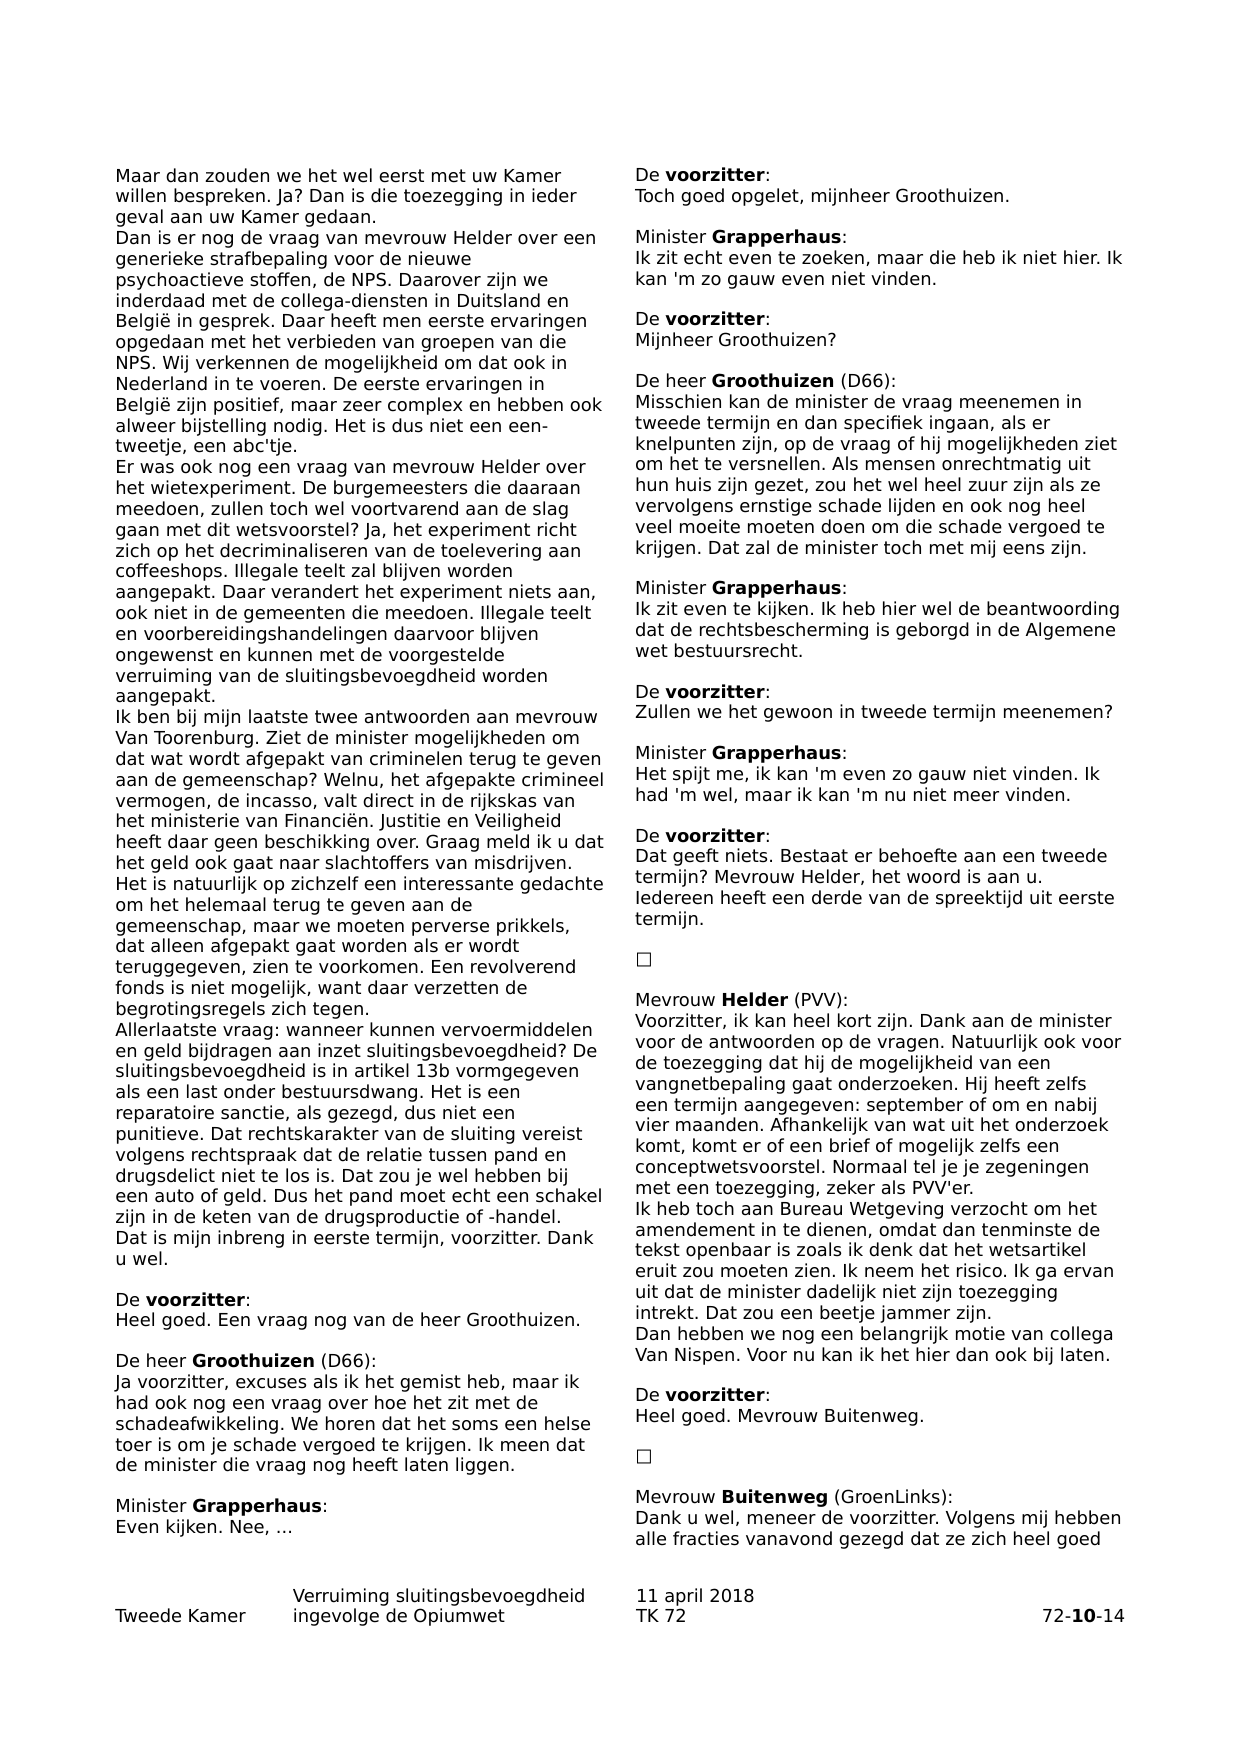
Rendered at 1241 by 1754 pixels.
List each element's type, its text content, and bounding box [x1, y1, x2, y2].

text ⬜ [635, 949, 1125, 970]
text Heel goed. Een vraag nog van de heer Groothuizen. [115, 1310, 605, 1331]
text De voorzitter: [635, 165, 1125, 186]
text Mevrouw Helder (PVV): [635, 990, 1125, 1011]
text Mevrouw Buitenweg (GroenLinks): [635, 1487, 1125, 1508]
text Minister Grapperhaus: [115, 1496, 605, 1517]
text Zullen we het gewoon in tweede termijn meenemen? [635, 702, 1125, 723]
text Even kijken. Nee, ... [115, 1517, 605, 1537]
text Dat is mijn inbreng in eerste termijn, voorzitter. Dank u wel. [115, 1228, 605, 1269]
text De heer Groothuizen (D66): [635, 371, 1125, 392]
text Dat geeft niets. Bestaat er behoefte aan een tweede termijn? Mevrouw Helder, het woord is aan u. Iedereen heeft een derde van de spreektijd uit eerste termijn. [635, 846, 1125, 929]
text Misschien kan de minister de vraag meenemen in tweede termijn en dan specifiek ingaan, als er knelpunten zijn, op de vraag of hij mogelijkheden ziet om het te versnellen. Als mensen onrechtmatig uit hun huis zijn gezet, zou het wel heel zuur zijn als ze vervolgens ernstige schade lijden en ook nog heel veel moeite moeten doen om die schade vergoed te krijgen. Dat zal de minister toch met mij eens zijn. [635, 392, 1125, 558]
text Heel goed. Mevrouw Buitenweg. [635, 1406, 1125, 1427]
text Ik heb toch aan Bureau Wetgeving verzocht om het amendement in te dienen, omdat dan tenminste de tekst openbaar is zoals ik denk dat het wetsartikel eruit zou moeten zien. Ik neem het risico. Ik ga ervan uit dat de minister dadelijk niet zijn toezegging intrekt. Dat zou een beetje jammer zijn. [635, 1198, 1125, 1323]
text Dan is er nog de vraag van mevrouw Helder over een generieke strafbepaling voor de nieuwe psychoactieve stoffen, de NPS. Daarover zijn we inderdaad met de collega-diensten in Duitsland en België in gesprek. Daar heeft men eerste ervaringen opgedaan met het verbieden van groepen van die NPS. Wij verkennen de mogelijkheid om dat ook in Nederland in te voeren. De eerste ervaringen in België zijn positief, maar zeer complex en hebben ook alweer bijstelling nodig. Het is dus niet een een-tweetje, een abc'tje. [115, 228, 605, 457]
text De voorzitter: [635, 825, 1125, 846]
text Dank u wel, meneer de voorzitter. Volgens mij hebben alle fracties vanavond gezegd dat ze zich heel goed [635, 1508, 1125, 1550]
text Minister Grapperhaus: [635, 743, 1125, 764]
text ⬜ [635, 1447, 1125, 1467]
text De voorzitter: [115, 1289, 605, 1310]
text Mijnheer Groothuizen? [635, 330, 1125, 351]
text Dan hebben we nog een belangrijk motie van collega Van Nispen. Voor nu kan ik het hier dan ook bij laten. [635, 1323, 1125, 1365]
text Ik zit even te kijken. Ik heb hier wel de beantwoording dat de rechtsbescherming is geborgd in de Algemene wet bestuursrecht. [635, 599, 1125, 661]
text Er was ook nog een vraag van mevrouw Helder over het wietexperiment. De burgemeesters die daaraan meedoen, zullen toch wel voortvarend aan de slag gaan met dit wetsvoorstel? Ja, het experiment richt zich op het decriminaliseren van de toelevering aan coffeeshops. Illegale teelt zal blijven worden aangepakt. Daar verandert het experiment niets aan, ook niet in de gemeenten die meedoen. Illegale teelt en voorbereidingshandelingen daarvoor blijven ongewenst en kunnen met de voorgestelde verruiming van de sluitingsbevoegdheid worden aangepakt. [115, 457, 605, 707]
text Het spijt me, ik kan 'm even zo gauw niet vinden. Ik had 'm wel, maar ik kan 'm nu niet meer vinden. [635, 764, 1125, 805]
text De voorzitter: [635, 681, 1125, 702]
text Minister Grapperhaus: [635, 227, 1125, 248]
text Ja voorzitter, excuses als ik het gemist heb, maar ik had ook nog een vraag over hoe het zit met de schadeafwikkeling. We horen dat het soms een helse toer is om je schade vergoed te krijgen. Ik meen dat de minister die vraag nog heeft laten liggen. [115, 1372, 605, 1476]
text De heer Groothuizen (D66): [115, 1351, 605, 1372]
text Minister Grapperhaus: [635, 578, 1125, 599]
text Allerlaatste vraag: wanneer kunnen vervoermiddelen en geld bijdragen aan inzet sluitingsbevoegdheid? De sluitingsbevoegdheid is in artikel 13b vormgegeven als een last onder bestuursdwang. Het is een reparatoire sanctie, als gezegd, dus niet een punitieve. Dat rechtskarakter van de sluiting vereist volgens rechtspraak dat de relatie tussen pand en drugsdelict niet te los is. Dat zou je wel hebben bij een auto of geld. Dus het pand moet echt een schakel zijn in de keten van de drugsproductie of -handel. [115, 1019, 605, 1228]
text Voorzitter, ik kan heel kort zijn. Dank aan de minister voor de antwoorden op de vragen. Natuurlijk ook voor de toezegging dat hij de mogelijkheid van een vangnetbepaling gaat onderzoeken. Hij heeft zelfs een termijn aangegeven: september of om en nabij vier maanden. Afhankelijk van wat uit het onderzoek komt, komt er of een brief of mogelijk zelfs een conceptwetsvoorstel. Normaal tel je je zegeningen met een toezegging, zeker als PVV'er. [635, 1011, 1125, 1198]
text Maar dan zouden we het wel eerst met uw Kamer willen bespreken. Ja? Dan is die toezegging in ieder geval aan uw Kamer gedaan. [115, 165, 605, 228]
text De voorzitter: [635, 1385, 1125, 1406]
text Ik zit echt even te zoeken, maar die heb ik niet hier. Ik kan 'm zo gauw even niet vinden. [635, 248, 1125, 289]
text De voorzitter: [635, 309, 1125, 330]
text Ik ben bij mijn laatste twee antwoorden aan mevrouw Van Toorenburg. Ziet de minister mogelijkheden om dat wat wordt afgepakt van criminelen terug te geven aan de gemeenschap? Welnu, het afgepakte crimineel vermogen, de incasso, valt direct in de rijkskas van het ministerie van Financiën. Justitie en Veiligheid heeft daar geen beschikking over. Graag meld ik u dat het geld ook gaat naar slachtoffers van misdrijven. Het is natuurlijk op zichzelf een interessante gedachte om het helemaal terug te geven aan de gemeenschap, maar we moeten perverse prikkels, dat alleen afgepakt gaat worden als er wordt teruggegeven, zien te voorkomen. Een revolverend fonds is niet mogelijk, want daar verzetten de begrotingsregels zich tegen. [115, 707, 605, 1019]
text Toch goed opgelet, mijnheer Groothuizen. [635, 186, 1125, 207]
